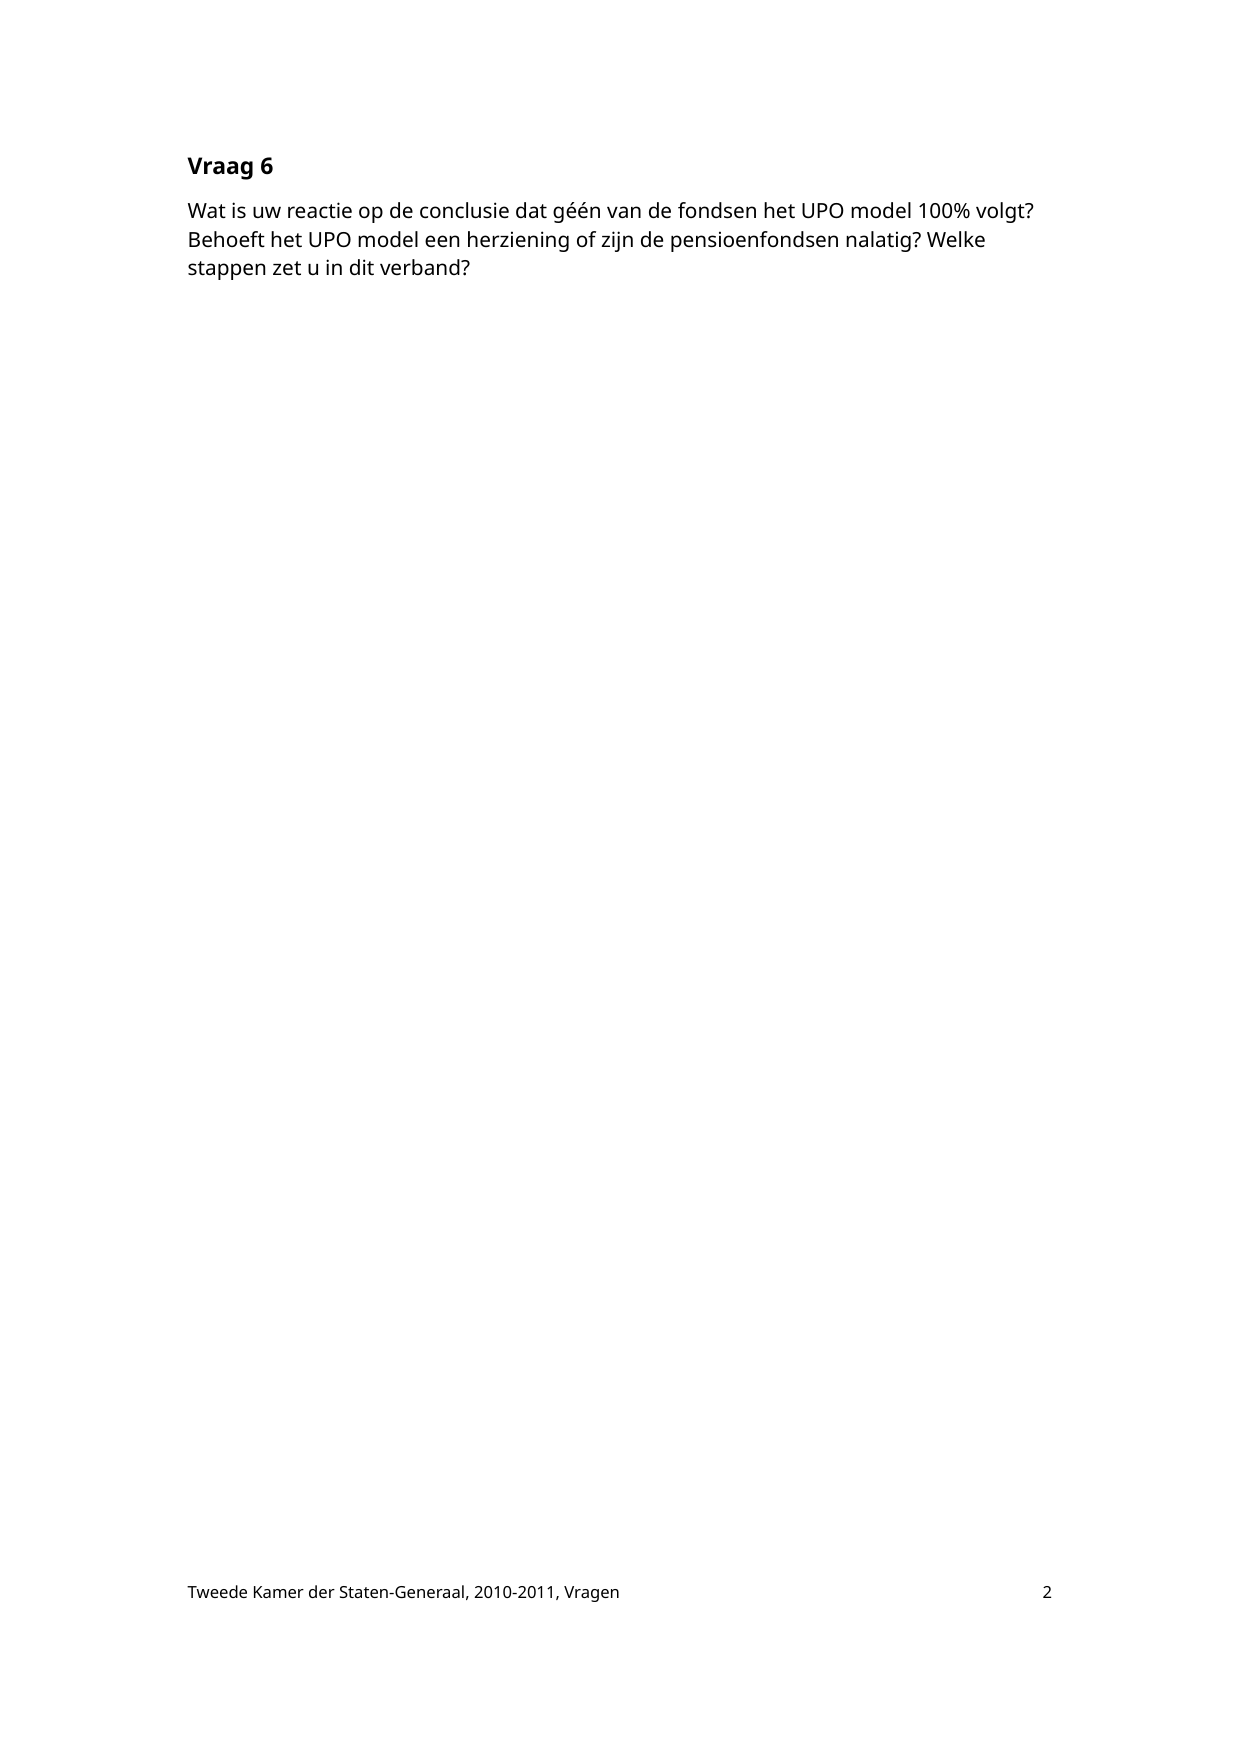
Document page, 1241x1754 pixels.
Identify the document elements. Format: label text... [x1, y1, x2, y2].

subtitle Vraag 6 [187, 150, 1053, 181]
text Wat is uw reactie op de conclusie dat géén van de fondsen het UPO model 100% volgt? Behoeft het UPO model een herziening of zijn de pensioenfondsen nalatig? Welke stappen zet u in dit verband? [187, 196, 1053, 282]
